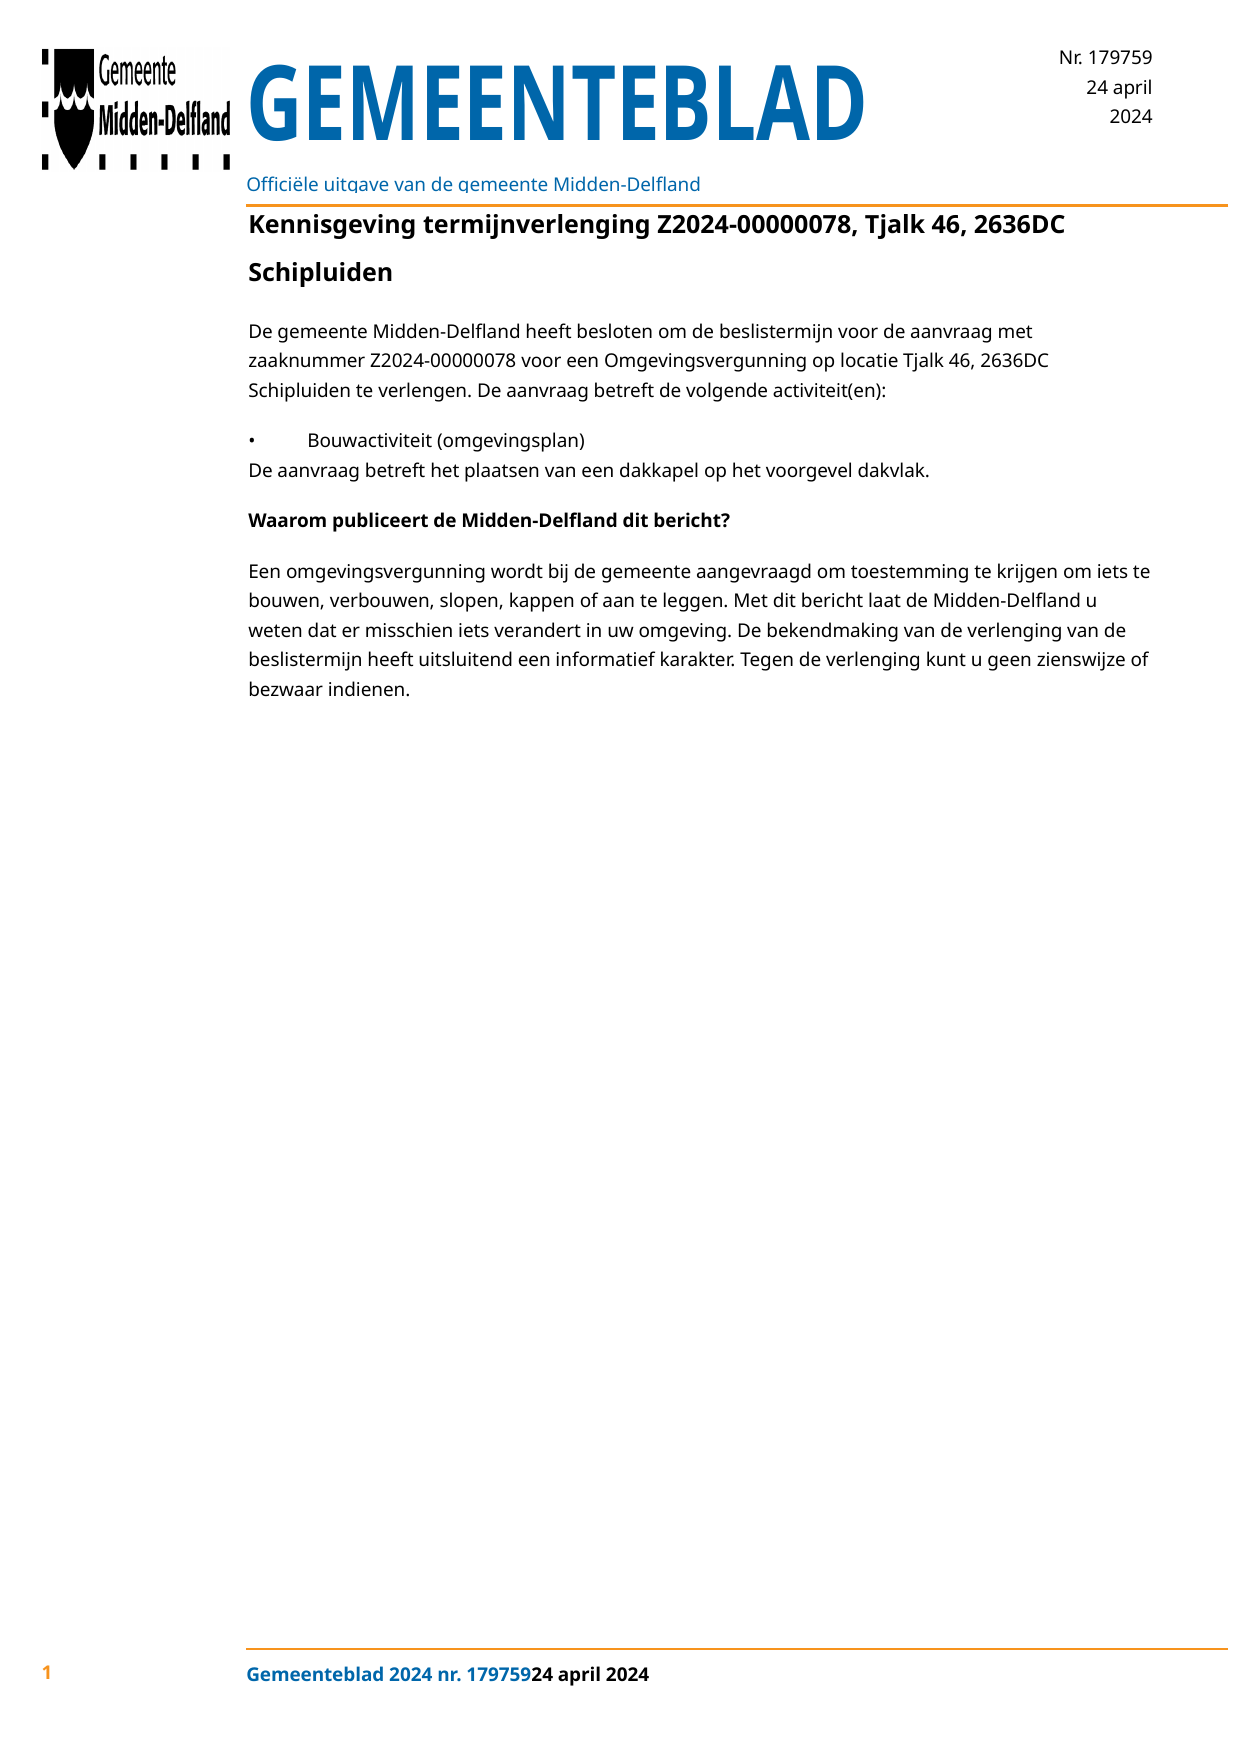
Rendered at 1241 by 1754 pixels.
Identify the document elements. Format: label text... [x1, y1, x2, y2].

text Waarom publiceert de Midden-Delfland dit bericht? [248, 507, 1152, 533]
text Een omgevingsvergunning wordt bij de gemeente aangevraagd om toestemming te krijgen om iets te bouwen, verbouwen, slopen, kappen of aan te leggen. Met dit bericht laat de Midden-Delfland u weten dat er misschien iets verandert in uw omgeving. De bekendmaking van de verlenging van de beslistermijn heeft uitsluitend een informatief karakter. Tegen de verlenging kunt u geen zienswijze of bezwaar indienen. [248, 558, 1152, 702]
text De aanvraag betreft het plaatsen van een dakkapel op het voorgevel dakvlak. [248, 457, 1152, 483]
text Kennisgeving termijnverlenging Z2024-00000078, Tjalk 46, 2636DC Schipluiden [248, 207, 1152, 288]
list Bouwactiviteit (omgevingsplan) [248, 427, 1152, 453]
picture [41, 47, 231, 172]
text De gemeente Midden-Delfland heeft besloten om de beslistermijn voor de aanvraag met zaaknummer Z2024-00000078 voor een Omgevingsvergunning op locatie Tjalk 46, 2636DC Schipluiden te verlengen. De aanvraag betreft de volgende activiteit(en): [248, 318, 1152, 403]
